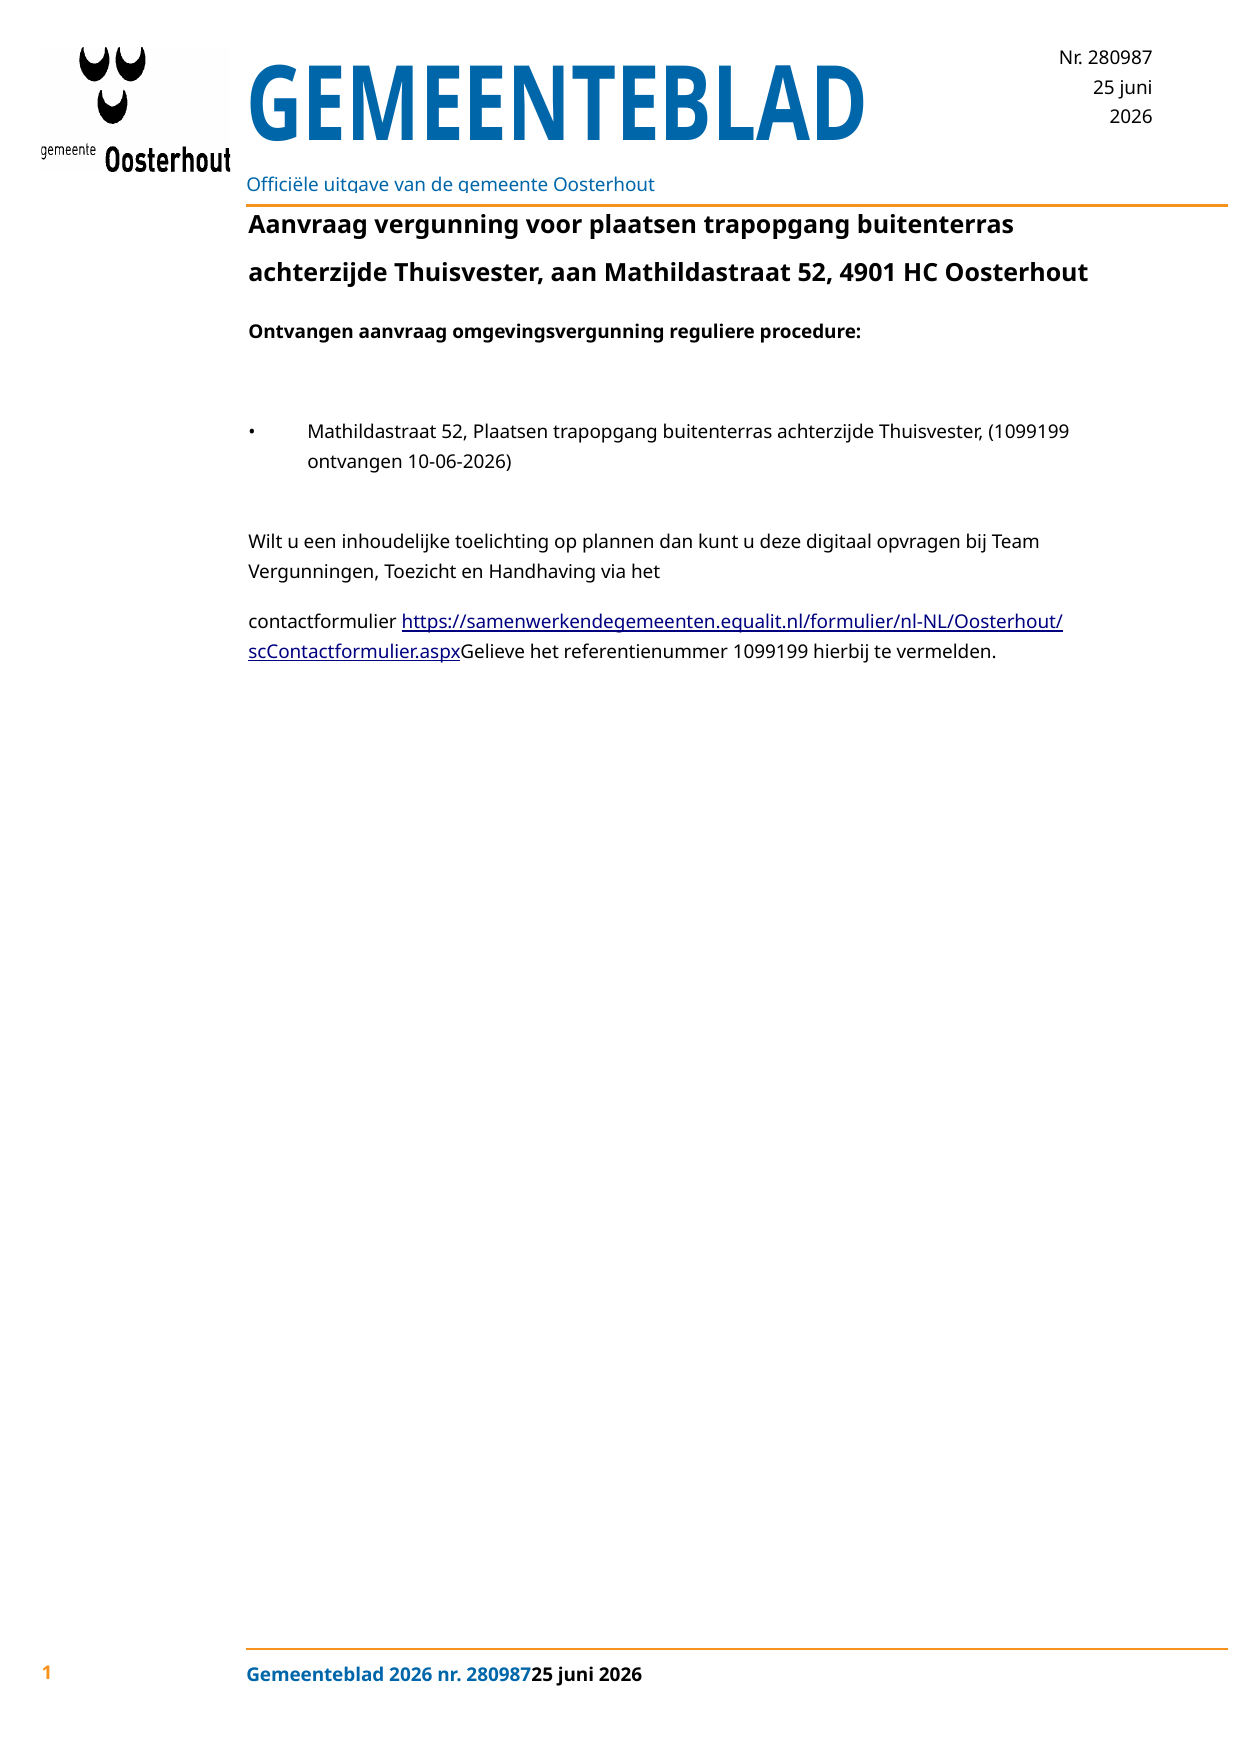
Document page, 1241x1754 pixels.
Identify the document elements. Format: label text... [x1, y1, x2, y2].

text Wilt u een inhoudelijke toelichting op plannen dan kunt u deze digitaal opvragen bij Team Vergunningen, Toezicht en Handhaving via het [248, 528, 1152, 584]
text Aanvraag vergunning voor plaatsen trapopgang buitenterras achterzijde Thuisvester, aan Mathildastraat 52, 4901 HC Oosterhout [248, 207, 1152, 288]
picture [41, 47, 231, 172]
text contactformulier https://samenwerkendegemeenten.equalit.nl/formulier/nl-NL/Oosterhout/scContactformulier.aspxGelieve het referentienummer 1099199 hierbij te vermelden. [248, 608, 1152, 664]
list Mathildastraat 52, Plaatsen trapopgang buitenterras achterzijde Thuisvester, (1099199 ontvangen 10-06-2026) [248, 419, 1152, 474]
text Ontvangen aanvraag omgevingsvergunning reguliere procedure: [248, 318, 1152, 344]
